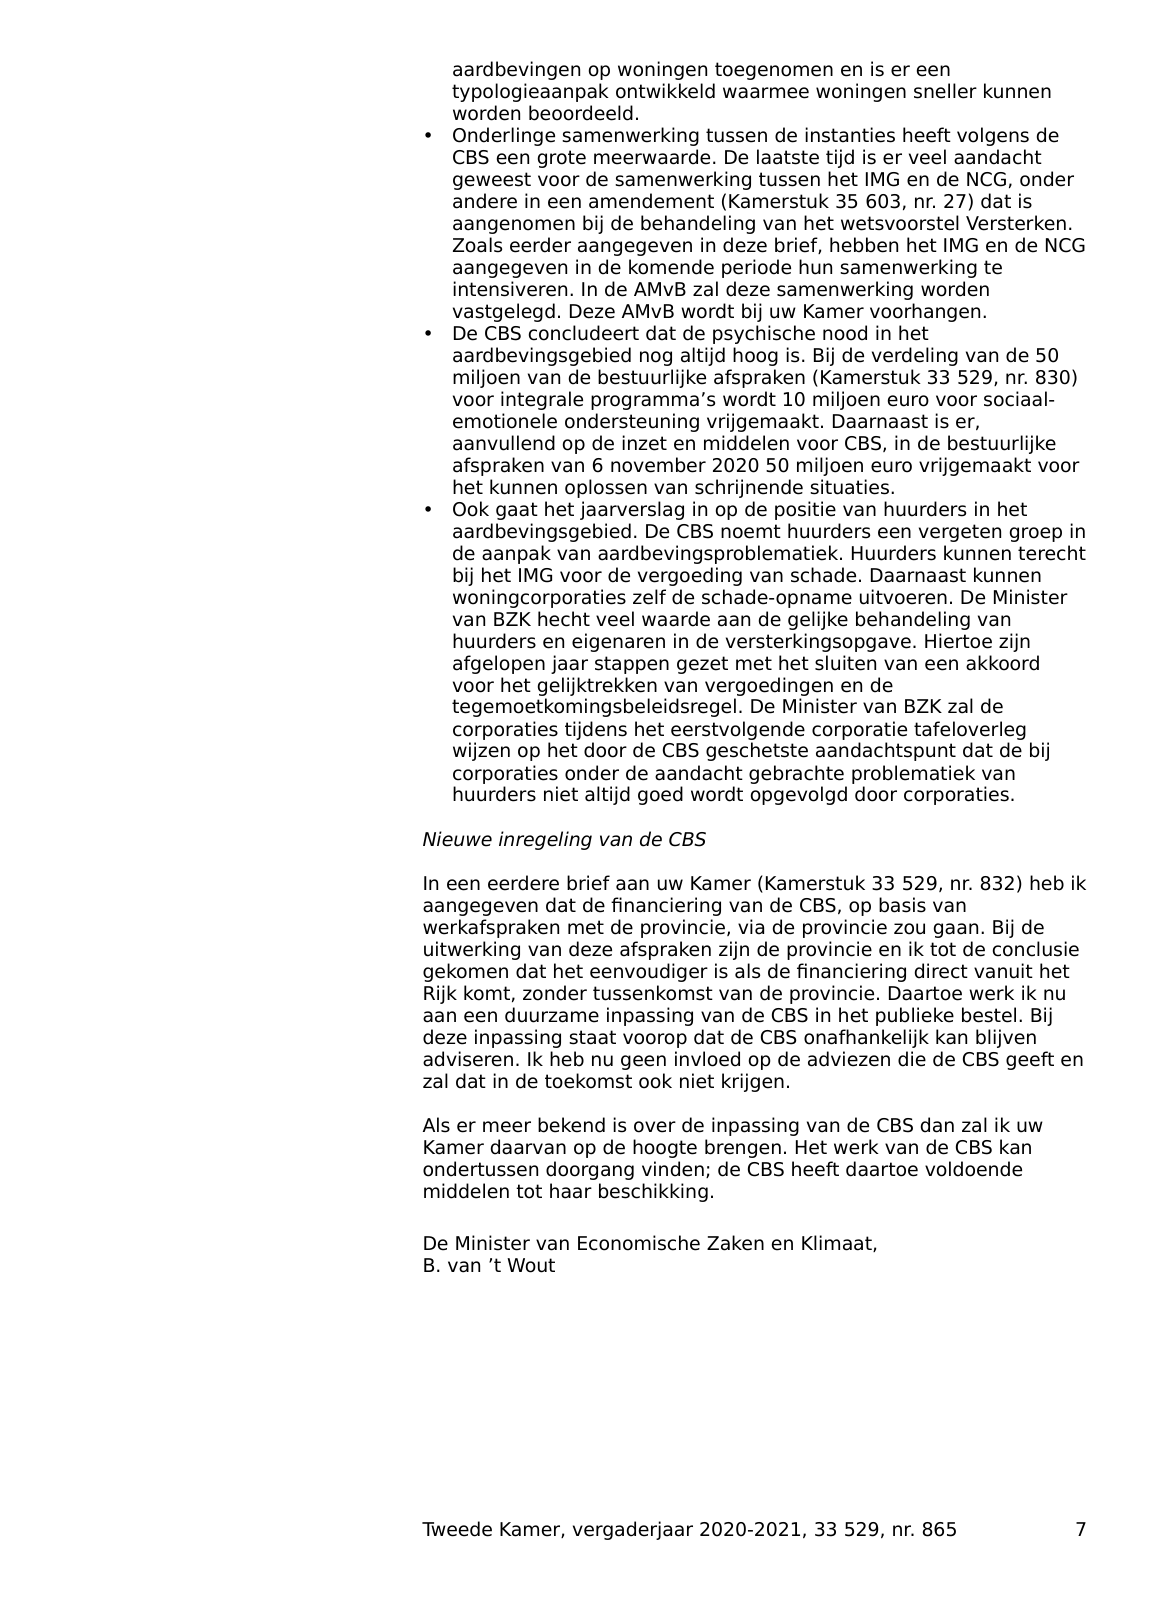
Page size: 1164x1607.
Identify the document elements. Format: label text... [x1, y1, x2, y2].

text • De CBS concludeert dat de psychische nood in het aardbevingsgebied nog altijd hoog is. Bij de verdeling van de 50 miljoen van de bestuurlijke afspraken (Kamerstuk 33 529, nr. 830) voor integrale programma’s wordt 10 miljoen euro voor sociaal-emotionele ondersteuning vrijgemaakt. Daarnaast is er, aanvullend op de inzet en middelen voor CBS, in de bestuurlijke afspraken van 6 november 2020 50 miljoen euro vrijgemaakt voor het kunnen oplossen van schrijnende situaties. [422, 323, 1087, 499]
text In een eerdere brief aan uw Kamer (Kamerstuk 33 529, nr. 832) heb ik aangegeven dat de financiering van de CBS, op basis van werkafspraken met de provincie, via de provincie zou gaan. Bij de uitwerking van deze afspraken zijn de provincie en ik tot de conclusie gekomen dat het eenvoudiger is als de financiering direct vanuit het Rijk komt, zonder tussenkomst van de provincie. Daartoe werk ik nu aan een duurzame inpassing van de CBS in het publieke bestel. Bij deze inpassing staat voorop dat de CBS onafhankelijk kan blijven adviseren. Ik heb nu geen invloed op de adviezen die de CBS geeft en zal dat in de toekomst ook niet krijgen. [422, 873, 1087, 1092]
text aardbevingen op woningen toegenomen en is er een typologieaanpak ontwikkeld waarmee woningen sneller kunnen worden beoordeeld. [422, 59, 1087, 125]
text • Onderlinge samenwerking tussen de instanties heeft volgens de CBS een grote meerwaarde. De laatste tijd is er veel aandacht geweest voor de samenwerking tussen het IMG en de NCG, onder andere in een amendement (Kamerstuk 35 603, nr. 27) dat is aangenomen bij de behandeling van het wetsvoorstel Versterken. Zoals eerder aangegeven in deze brief, hebben het IMG en de NCG aangegeven in de komende periode hun samenwerking te intensiveren. In de AMvB zal deze samenwerking worden vastgelegd. Deze AMvB wordt bij uw Kamer voorhangen. [422, 125, 1087, 323]
text • Ook gaat het jaarverslag in op de positie van huurders in het aardbevingsgebied. De CBS noemt huurders een vergeten groep in de aanpak van aardbevingsproblematiek. Huurders kunnen terecht bij het IMG voor de vergoeding van schade. Daarnaast kunnen woningcorporaties zelf de schade-opname uitvoeren. De Minister van BZK hecht veel waarde aan de gelijke behandeling van huurders en eigenaren in de versterkingsopgave. Hiertoe zijn afgelopen jaar stappen gezet met het sluiten van een akkoord voor het gelijktrekken van vergoedingen en de tegemoetkomingsbeleidsregel. De Minister van BZK zal de corporaties tijdens het eerstvolgende corporatie tafeloverleg wijzen op het door de CBS geschetste aandachtspunt dat de bij corporaties onder de aandacht gebrachte problematiek van huurders niet altijd goed wordt opgevolgd door corporaties. [422, 499, 1087, 806]
subtitle Nieuwe inregeling van de CBS [422, 828, 1087, 851]
text De Minister van Economische Zaken en Klimaat, B. van ’t Wout [422, 1233, 1087, 1277]
text Als er meer bekend is over de inpassing van de CBS dan zal ik uw Kamer daarvan op de hoogte brengen. Het werk van de CBS kan ondertussen doorgang vinden; de CBS heeft daartoe voldoende middelen tot haar beschikking. [422, 1115, 1087, 1203]
